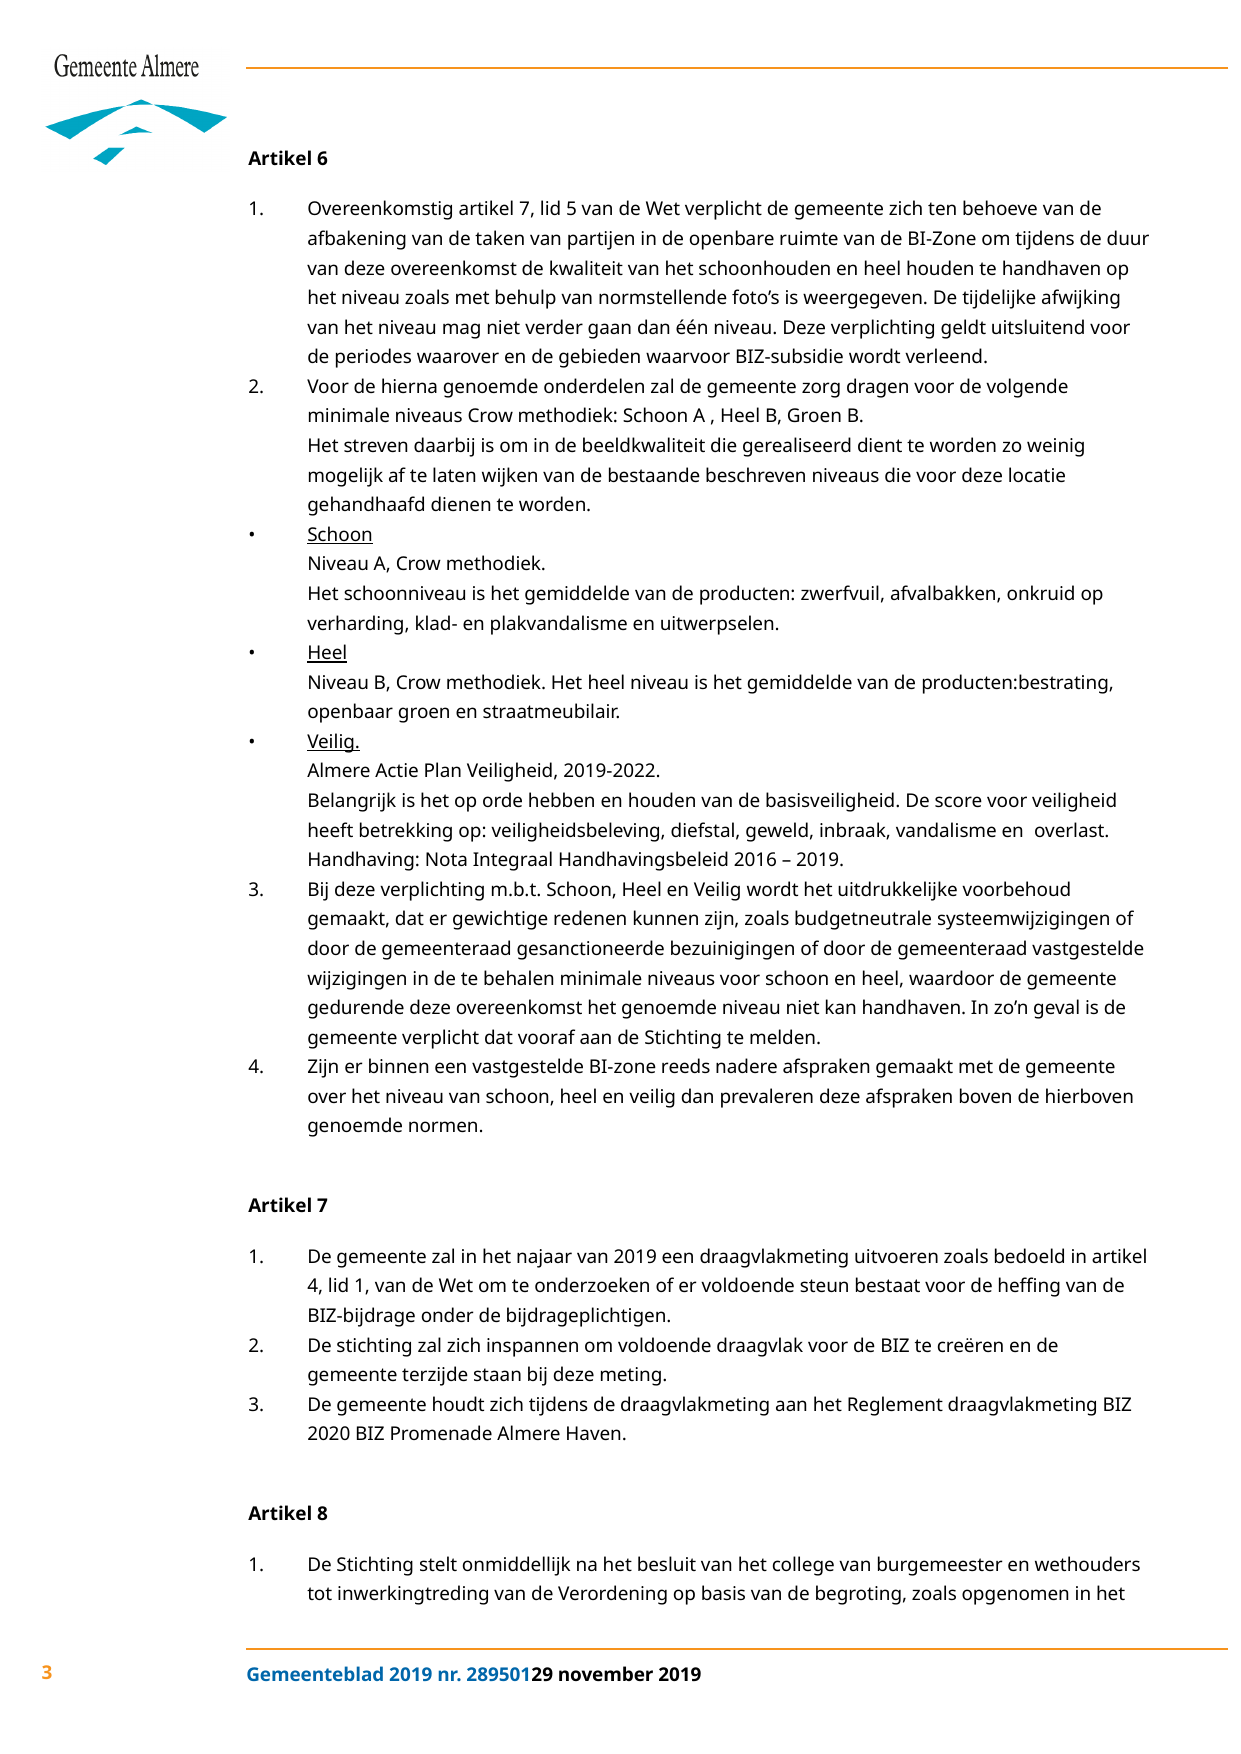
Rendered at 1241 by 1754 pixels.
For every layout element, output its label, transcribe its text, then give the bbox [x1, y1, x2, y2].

list Niveau A, Crow methodiek. [248, 551, 1152, 576]
list Schoon [248, 521, 1152, 547]
text Artikel 7 [248, 1193, 1152, 1218]
list Almere Actie Plan Veiligheid, 2019-2022. Belangrijk is het op orde hebben en houden van de basisveiligheid. De score voor veiligheid heeft betrekking op: veiligheidsbeleving, diefstal, geweld, inbraak, vandalisme en overlast. [248, 758, 1152, 843]
list Overeenkomstig artikel 7, lid 5 van de Wet verplicht de gemeente zich ten behoeve van de afbakening van de taken van partijen in de openbare ruimte van de BI-Zone om tijdens de duur van deze overeenkomst de kwaliteit van het schoonhouden en heel houden te handhaven op het niveau zoals met behulp van normstellende foto’s is weergegeven. De tijdelijke afwijking van het niveau mag niet verder gaan dan één niveau. Deze verplichting geldt uitsluitend voor de periodes waarover en de gebieden waarvoor BIZ-subsidie wordt verleend. [248, 196, 1152, 369]
list De gemeente zal in het najaar van 2019 een draagvlakmeting uitvoeren zoals bedoeld in artikel 4, lid 1, van de Wet om te onderzoeken of er voldoende steun bestaat voor de heffing van de BIZ-bijdrage onder de bijdrageplichtigen. [248, 1243, 1152, 1328]
list De gemeente houdt zich tijdens de draagvlakmeting aan het Reglement draagvlakmeting BIZ 2020 BIZ Promenade Almere Haven. [248, 1391, 1152, 1446]
list Het schoonniveau is het gemiddelde van de producten: zwerfvuil, afvalbakken, onkruid op verharding, klad- en plakvandalisme en uitwerpselen. [248, 580, 1152, 636]
list Zijn er binnen een vastgestelde BI-zone reeds nadere afspraken gemaakt met de gemeente over het niveau van schoon, heel en veilig dan prevaleren deze afspraken boven de hierboven genoemde normen. [248, 1053, 1152, 1138]
list Heel [248, 639, 1152, 665]
list De Stichting stelt onmiddellijk na het besluit van het college van burgemeester en wethouders tot inwerkingtreding van de Verordening op basis van de begroting, zoals opgenomen in het [248, 1551, 1152, 1606]
text Artikel 6 [248, 145, 1152, 171]
list Het streven daarbij is om in de beeldkwaliteit die gerealiseerd dient te worden zo weinig mogelijk af te laten wijken van de bestaande beschreven niveaus die voor deze locatie gehandhaafd dienen te worden. [248, 432, 1152, 517]
picture [41, 47, 231, 172]
list De stichting zal zich inspannen om voldoende draagvlak voor de BIZ te creëren en de gemeente terzijde staan bij deze meting. [248, 1332, 1152, 1387]
list Bij deze verplichting m.b.t. Schoon, Heel en Veilig wordt het uitdrukkelijke voorbehoud gemaakt, dat er gewichtige redenen kunnen zijn, zoals budgetneutrale systeemwijzigingen of door de gemeenteraad gesanctioneerde bezuinigingen of door de gemeenteraad vastgestelde wijzigingen in de te behalen minimale niveaus voor schoon en heel, waardoor de gemeente gedurende deze overeenkomst het genoemde niveau niet kan handhaven. In zo’n geval is de gemeente verplicht dat vooraf aan de Stichting te melden. [248, 876, 1152, 1050]
list Veilig. [248, 728, 1152, 754]
list Niveau B, Crow methodiek. Het heel niveau is het gemiddelde van de producten:bestrating, openbaar groen en straatmeubilair. [248, 669, 1152, 724]
text Artikel 8 [248, 1501, 1152, 1526]
list Handhaving: Nota Integraal Handhavingsbeleid 2016 – 2019. [248, 846, 1152, 872]
list Voor de hierna genoemde onderdelen zal de gemeente zorg dragen voor de volgende minimale niveaus Crow methodiek: Schoon A , Heel B, Groen B. [248, 373, 1152, 428]
